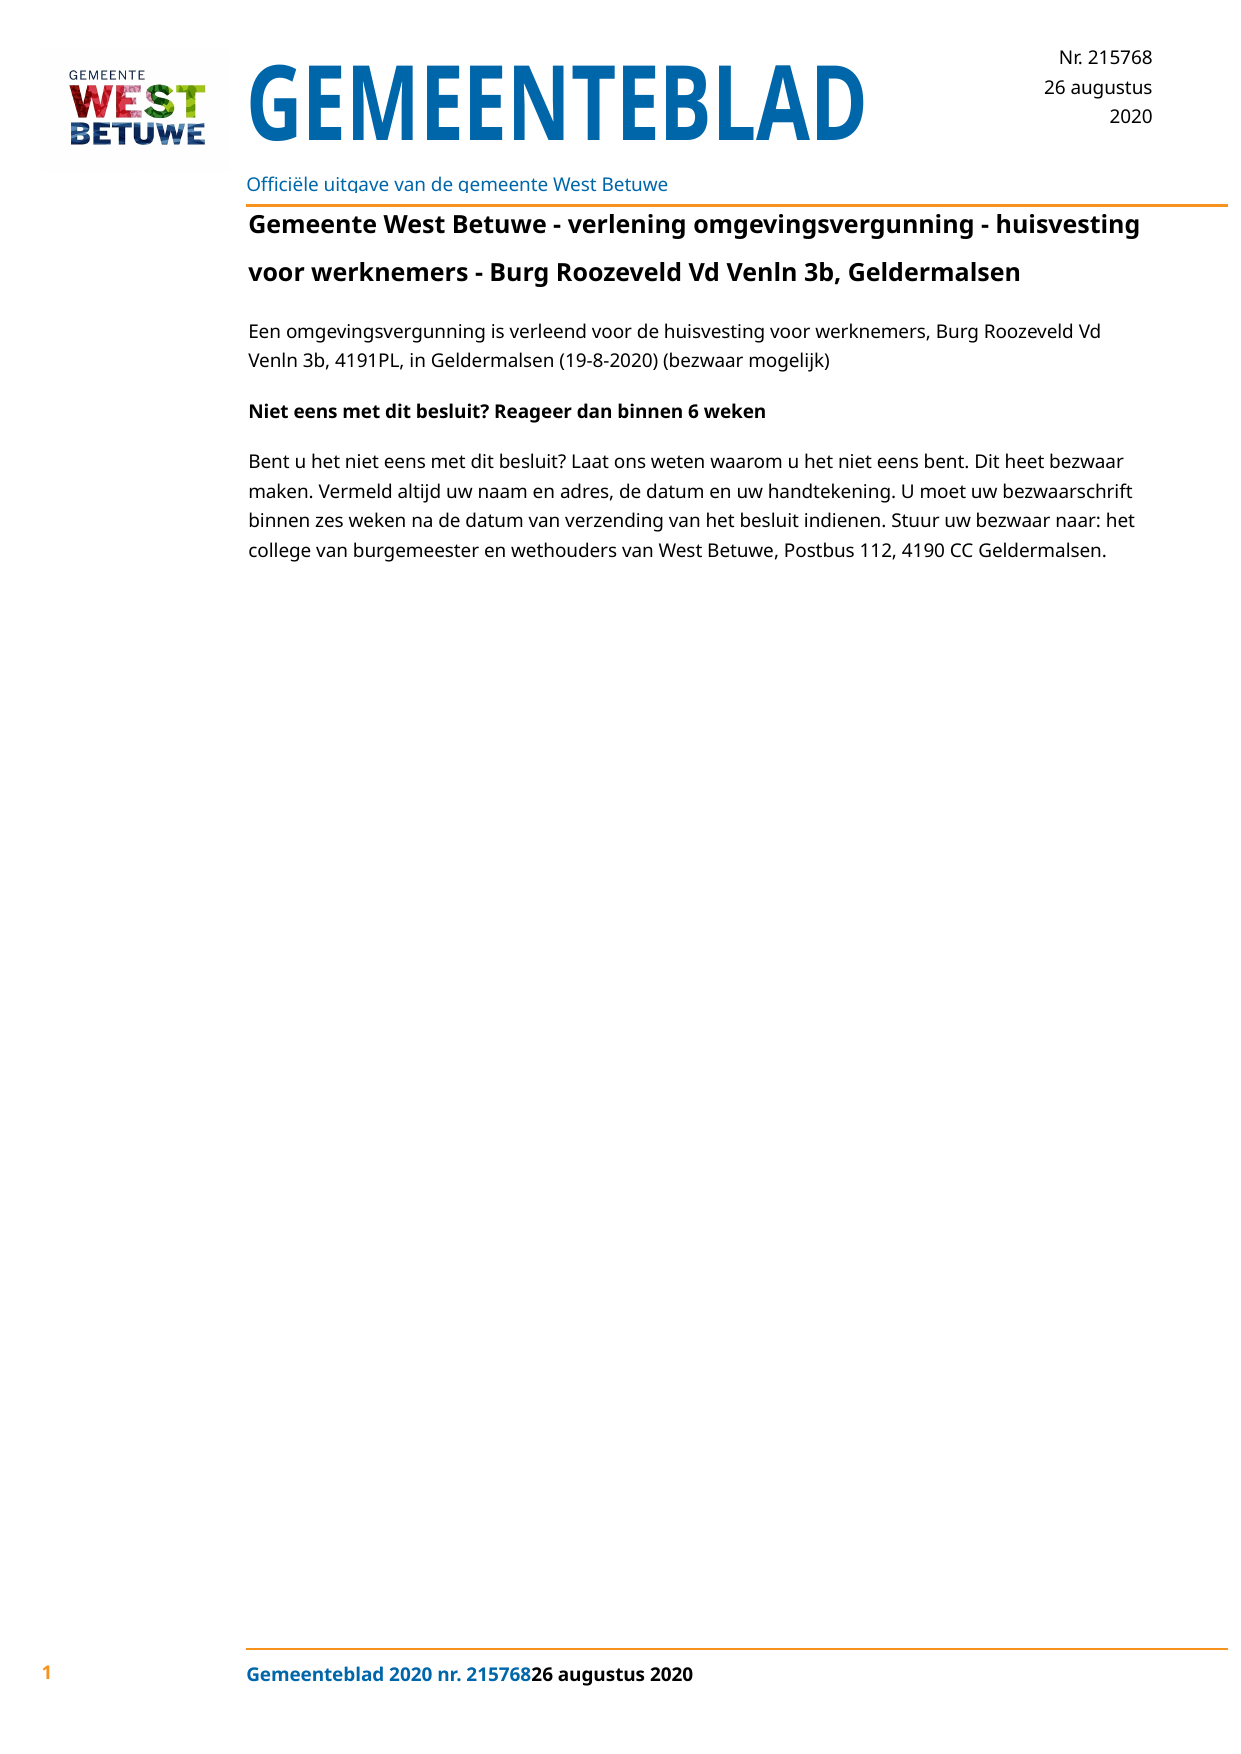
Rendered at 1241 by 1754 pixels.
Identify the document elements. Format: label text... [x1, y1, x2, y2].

text Een omgevingsvergunning is verleend voor de huisvesting voor werknemers, Burg Roozeveld Vd Venln 3b, 4191PL, in Geldermalsen (19-8-2020) (bezwaar mogelijk) [248, 318, 1152, 373]
text Gemeente West Betuwe - verlening omgevingsvergunning - huisvesting voor werknemers - Burg Roozeveld Vd Venln 3b, Geldermalsen [248, 207, 1152, 288]
text Bent u het niet eens met dit besluit? Laat ons weten waarom u het niet eens bent. Dit heet bezwaar maken. Vermeld altijd uw naam en adres, de datum en uw handtekening. U moet uw bezwaarschrift binnen zes weken na de datum van verzending van het besluit indienen. Stuur uw bezwaar naar: het college van burgemeester en wethouders van West Betuwe, Postbus 112, 4190 CC Geldermalsen. [248, 448, 1152, 563]
text Niet eens met dit besluit? Reageer dan binnen 6 weken [248, 398, 1152, 424]
picture [41, 47, 231, 172]
